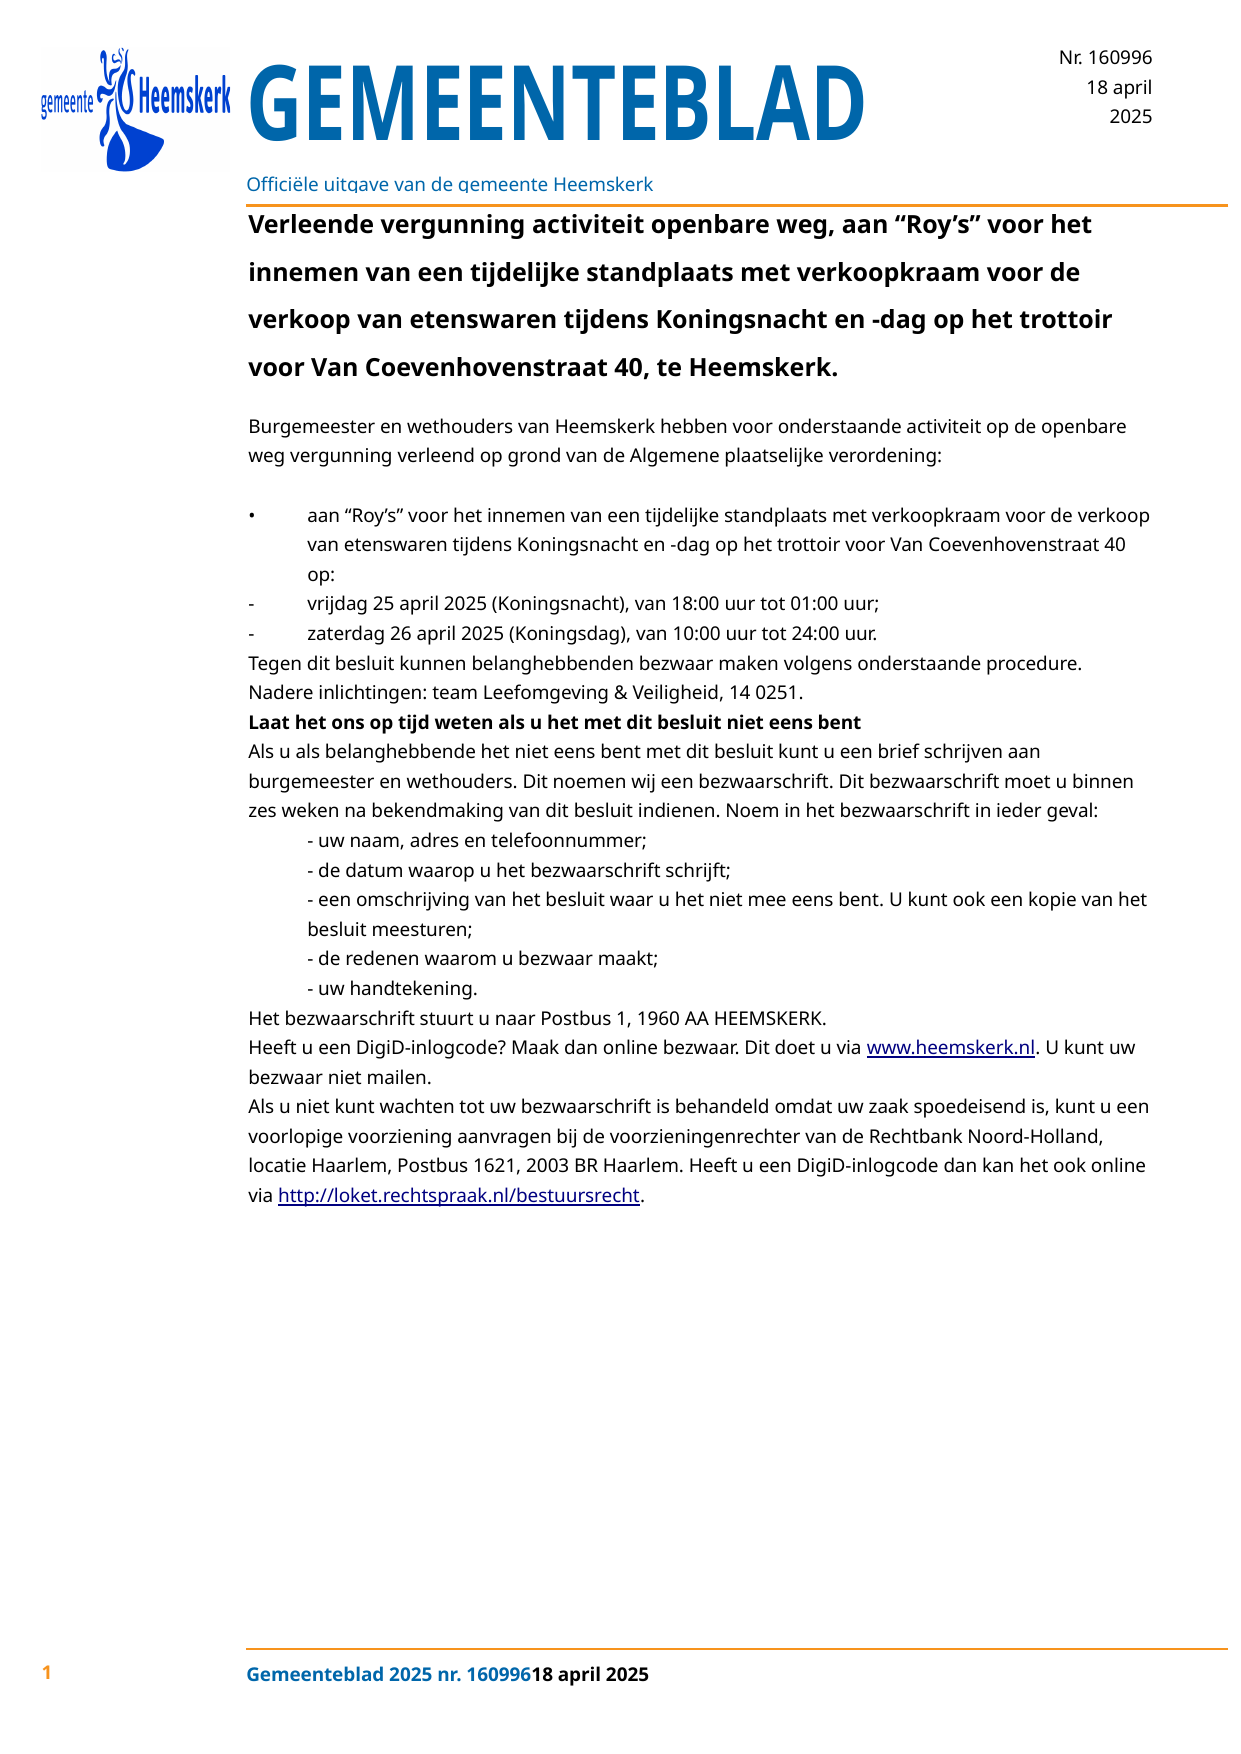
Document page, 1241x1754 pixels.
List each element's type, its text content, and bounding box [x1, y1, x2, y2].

list - uw naam, adres en telefoonnummer; [248, 827, 1152, 853]
list aan “Roy’s” voor het innemen van een tijdelijke standplaats met verkoopkraam voor de verkoop van etenswaren tijdens Koningsnacht en -dag op het trottoir voor Van Coevenhovenstraat 40 op: [248, 502, 1152, 587]
text Verleende vergunning activiteit openbare weg, aan “Roy’s” voor het innemen van een tijdelijke standplaats met verkoopkraam voor de verkoop van etenswaren tijdens Koningsnacht en -dag op het trottoir voor Van Coevenhovenstraat 40, te Heemskerk. [248, 207, 1152, 384]
text Heeft u een DigiD-inlogcode? Maak dan online bezwaar. Dit doet u via www.heemskerk.nl. U kunt uw bezwaar niet mailen. [248, 1034, 1152, 1090]
text Burgemeester en wethouders van Heemskerk hebben voor onderstaande activiteit op de openbare weg vergunning verleend op grond van de Algemene plaatselijke verordening: [248, 413, 1152, 468]
list - een omschrijving van het besluit waar u het niet mee eens bent. U kunt ook een kopie van het besluit meesturen; [248, 886, 1152, 942]
list vrijdag 25 april 2025 (Koningsnacht), van 18:00 uur tot 01:00 uur; [248, 591, 1152, 616]
list zaterdag 26 april 2025 (Koningsdag), van 10:00 uur tot 24:00 uur. [248, 620, 1152, 646]
list - uw handtekening. [248, 975, 1152, 1001]
list - de datum waarop u het bezwaarschrift schrijft; [248, 857, 1152, 883]
picture [41, 47, 231, 172]
text Het bezwaarschrift stuurt u naar Postbus 1, 1960 AA HEEMSKERK. [248, 1005, 1152, 1031]
text Als u niet kunt wachten tot uw bezwaarschrift is behandeld omdat uw zaak spoedeisend is, kunt u een voorlopige voorziening aanvragen bij de voorzieningenrechter van de Rechtbank Noord-Holland, locatie Haarlem, Postbus 1621, 2003 BR Haarlem. Heeft u een DigiD-inlogcode dan kan het ook online via http://loket.rechtspraak.nl/bestuursrecht. [248, 1093, 1152, 1208]
text Laat het ons op tijd weten als u het met dit besluit niet eens bent [248, 709, 1152, 735]
list - de redenen waarom u bezwaar maakt; [248, 946, 1152, 971]
text Tegen dit besluit kunnen belanghebbenden bezwaar maken volgens onderstaande procedure. Nadere inlichtingen: team Leefomgeving & Veiligheid, 14 0251. [248, 650, 1152, 705]
text Als u als belanghebbende het niet eens bent met dit besluit kunt u een brief schrijven aan burgemeester en wethouders. Dit noemen wij een bezwaarschrift. Dit bezwaarschrift moet u binnen zes weken na bekendmaking van dit besluit indienen. Noem in het bezwaarschrift in ieder geval: [248, 738, 1152, 823]
